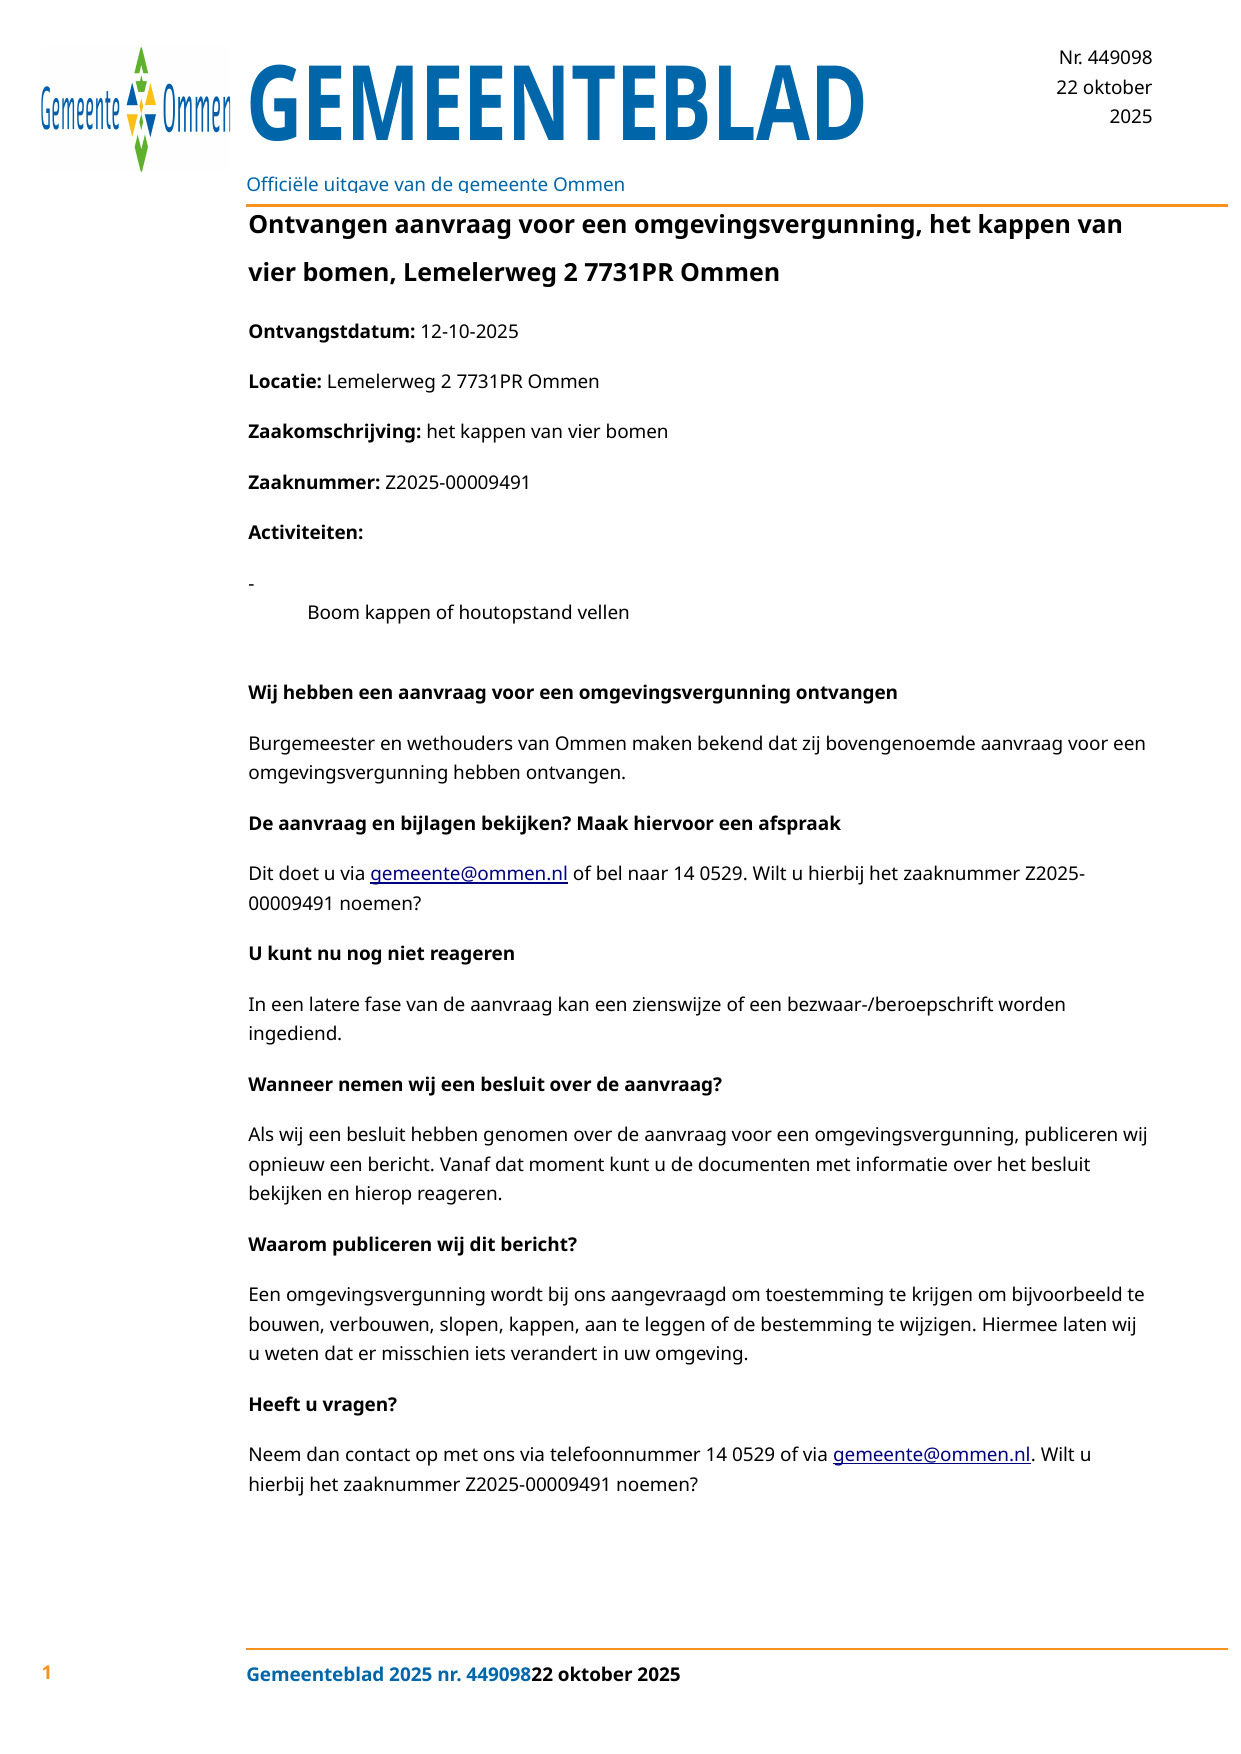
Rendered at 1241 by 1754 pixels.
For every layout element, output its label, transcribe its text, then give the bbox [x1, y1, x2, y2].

text Zaaknummer: Z2025-00009491 [248, 469, 1152, 495]
text Ontvangen aanvraag voor een omgevingsvergunning, het kappen van vier bomen, Lemelerweg 2 7731PR Ommen [248, 207, 1152, 288]
text U kunt nu nog niet reageren [248, 940, 1152, 966]
text Als wij een besluit hebben genomen over de aanvraag voor een omgevingsvergunning, publiceren wij opnieuw een bericht. Vanaf dat moment kunt u de documenten met informatie over het besluit bekijken en hierop reageren. [248, 1121, 1152, 1206]
text Burgemeester en wethouders van Ommen maken bekend dat zij bovengenoemde aanvraag voor een omgevingsvergunning hebben ontvangen. [248, 730, 1152, 785]
text De aanvraag en bijlagen bekijken? Maak hiervoor een afspraak [248, 810, 1152, 836]
text Wanneer nemen wij een besluit over de aanvraag? [248, 1071, 1152, 1097]
text Dit doet u via gemeente@ommen.nl of bel naar 14 0529. Wilt u hierbij het zaaknummer Z2025-00009491 noemen? [248, 860, 1152, 916]
text Heeft u vragen? [248, 1391, 1152, 1417]
text Activiteiten: [248, 519, 1152, 545]
text Ontvangstdatum: 12-10-2025 [248, 318, 1152, 344]
text Waarom publiceren wij dit bericht? [248, 1231, 1152, 1257]
picture [41, 47, 231, 172]
text In een latere fase van de aanvraag kan een zienswijze of een bezwaar-/beroepschrift worden ingediend. [248, 991, 1152, 1046]
list Boom kappen of houtopstand vellen [248, 599, 1152, 625]
text Neem dan contact op met ons via telefoonnummer 14 0529 of via gemeente@ommen.nl. Wilt u hierbij het zaaknummer Z2025-00009491 noemen? [248, 1441, 1152, 1497]
text Een omgevingsvergunning wordt bij ons aangevraagd om toestemming te krijgen om bijvoorbeeld te bouwen, verbouwen, slopen, kappen, aan te leggen of de bestemming te wijzigen. Hiermee laten wij u weten dat er misschien iets verandert in uw omgeving. [248, 1281, 1152, 1366]
text Wij hebben een aanvraag voor een omgevingsvergunning ontvangen [248, 679, 1152, 705]
text Zaakomschrijving: het kappen van vier bomen [248, 419, 1152, 444]
text Locatie: Lemelerweg 2 7731PR Ommen [248, 368, 1152, 394]
